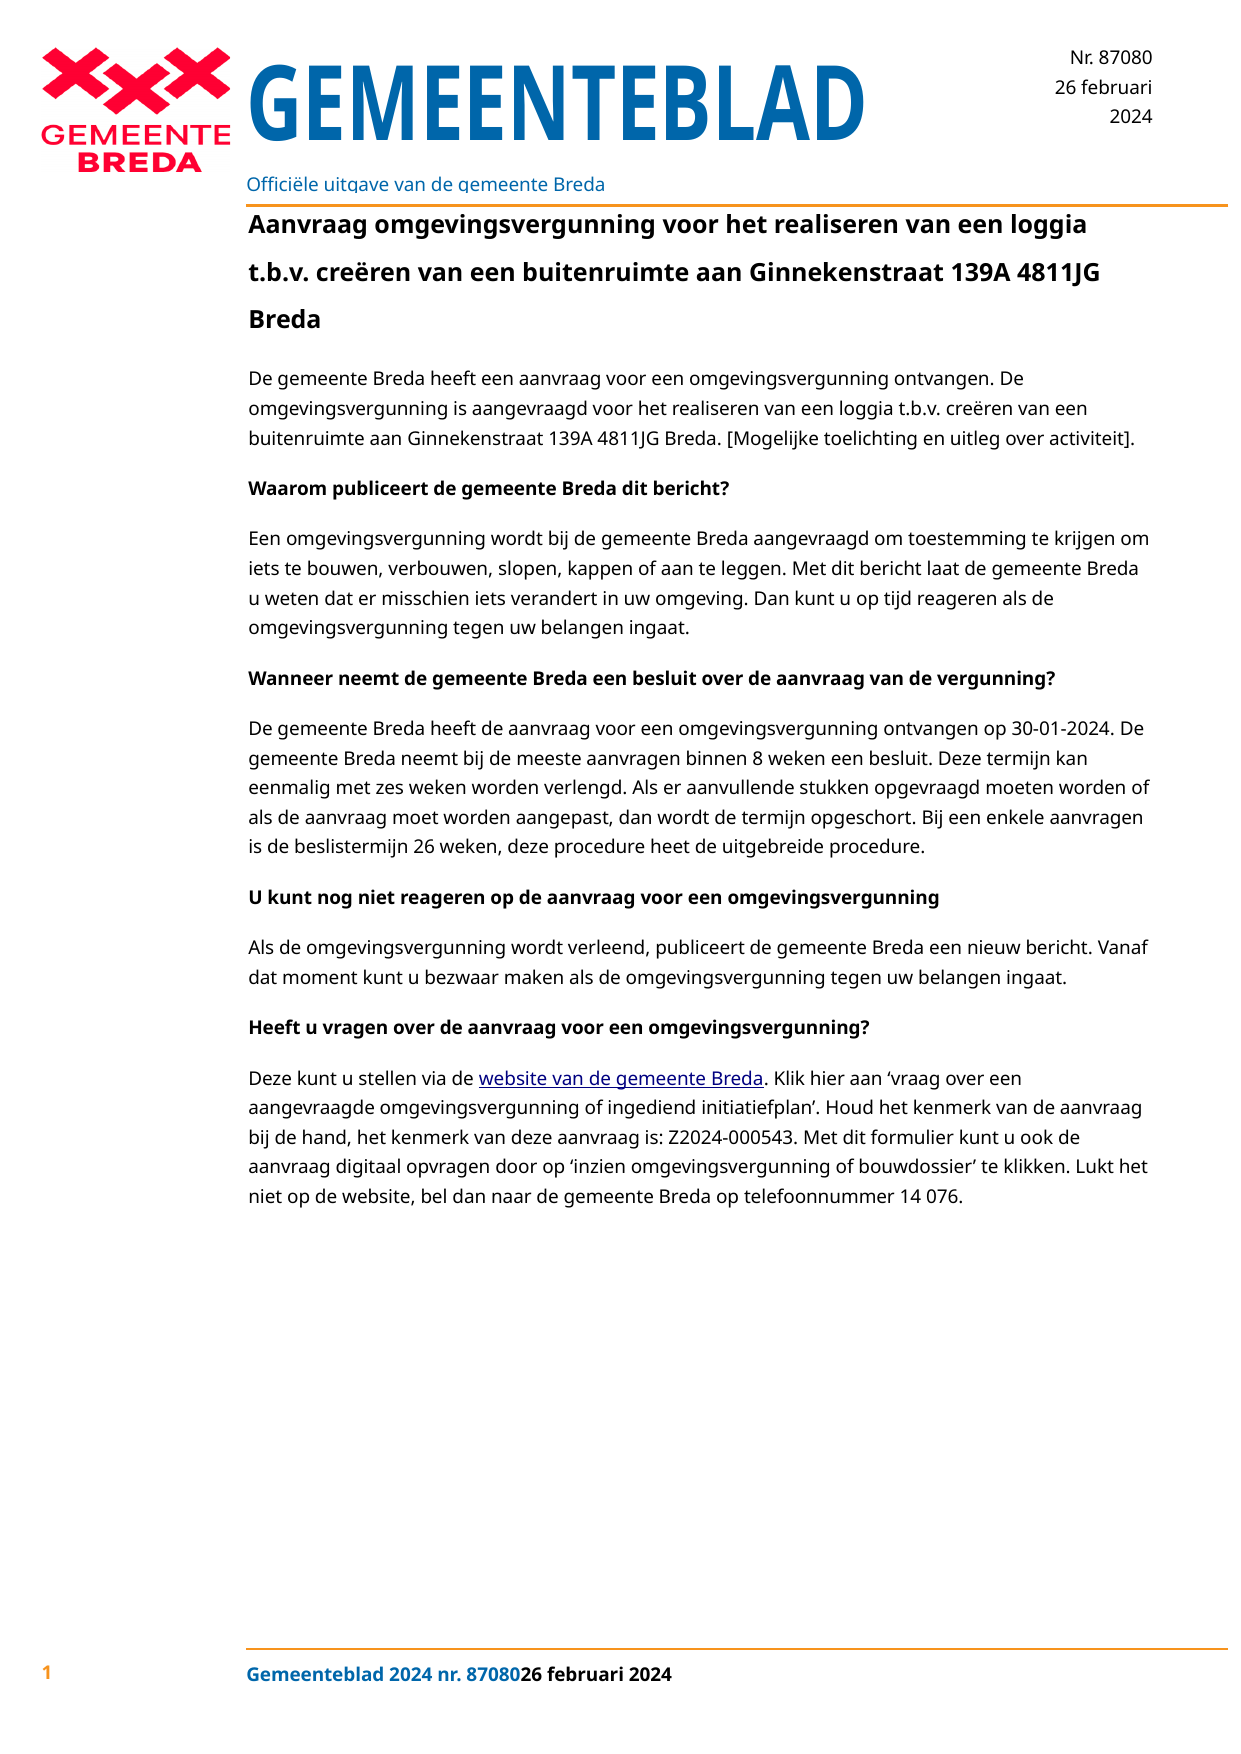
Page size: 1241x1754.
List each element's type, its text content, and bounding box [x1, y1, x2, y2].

text De gemeente Breda heeft een aanvraag voor een omgevingsvergunning ontvangen. De omgevingsvergunning is aangevraagd voor het realiseren van een loggia t.b.v. creëren van een buitenruimte aan Ginnekenstraat 139A 4811JG Breda. [Mogelijke toelichting en uitleg over activiteit]. [248, 366, 1152, 450]
text De gemeente Breda heeft de aanvraag voor een omgevingsvergunning ontvangen op 30-01-2024. De gemeente Breda neemt bij de meeste aanvragen binnen 8 weken een besluit. Deze termijn kan eenmalig met zes weken worden verlengd. Als er aanvullende stukken opgevraagd moeten worden of als de aanvraag moet worden aangepast, dan wordt de termijn opgeschort. Bij een enkele aanvragen is de beslistermijn 26 weken, deze procedure heet de uitgebreide procedure. [248, 715, 1152, 859]
text Aanvraag omgevingsvergunning voor het realiseren van een loggia t.b.v. creëren van een buitenruimte aan Ginnekenstraat 139A 4811JG Breda [248, 207, 1152, 336]
text U kunt nog niet reageren op de aanvraag voor een omgevingsvergunning [248, 884, 1152, 909]
text Als de omgevingsvergunning wordt verleend, publiceert de gemeente Breda een nieuw bericht. Vanaf dat moment kunt u bezwaar maken als de omgevingsvergunning tegen uw belangen ingaat. [248, 934, 1152, 989]
text Waarom publiceert de gemeente Breda dit bericht? [248, 475, 1152, 501]
text Wanneer neemt de gemeente Breda een besluit over de aanvraag van de vergunning? [248, 665, 1152, 690]
text Heeft u vragen over de aanvraag voor een omgevingsvergunning? [248, 1014, 1152, 1040]
text Een omgevingsvergunning wordt bij de gemeente Breda aangevraagd om toestemming te krijgen om iets te bouwen, verbouwen, slopen, kappen of aan te leggen. Met dit bericht laat de gemeente Breda u weten dat er misschien iets verandert in uw omgeving. Dan kunt u op tijd reageren als de omgevingsvergunning tegen uw belangen ingaat. [248, 526, 1152, 640]
text Deze kunt u stellen via de website van de gemeente Breda. Klik hier aan ‘vraag over een aangevraagde omgevingsvergunning of ingediend initiatiefplan’. Houd het kenmerk van de aanvraag bij de hand, het kenmerk van deze aanvraag is: Z2024-000543. Met dit formulier kunt u ook de aanvraag digitaal opvragen door op ‘inzien omgevingsvergunning of bouwdossier’ te klikken. Lukt het niet op de website, bel dan naar de gemeente Breda op telefoonnummer 14 076. [248, 1065, 1152, 1209]
picture [41, 47, 231, 172]
